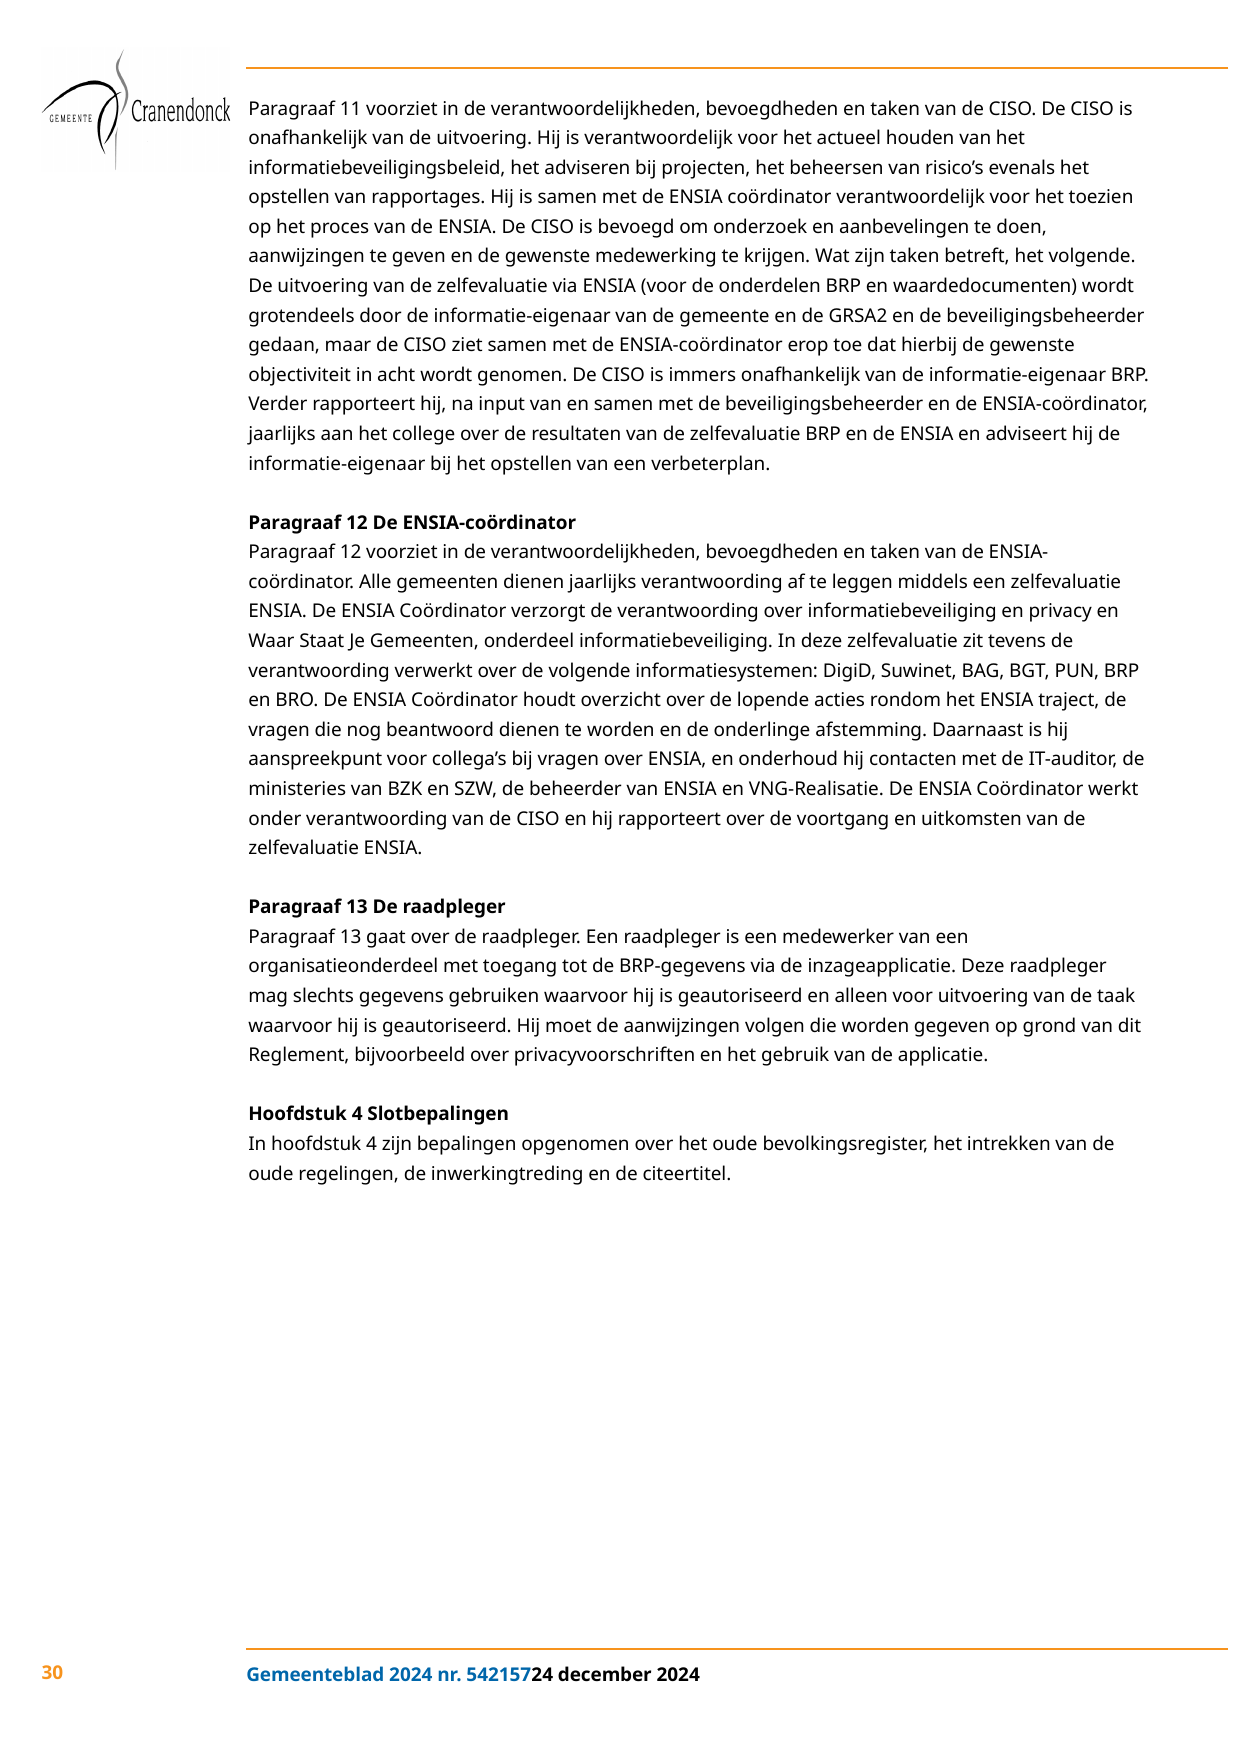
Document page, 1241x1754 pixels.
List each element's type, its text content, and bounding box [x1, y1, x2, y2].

text Paragraaf 13 gaat over de raadpleger. Een raadpleger is een medewerker van een organisatieonderdeel met toegang tot de BRP-gegevens via de inzageapplicatie. Deze raadpleger mag slechts gegevens gebruiken waarvoor hij is geautoriseerd en alleen voor uitvoering van de taak waarvoor hij is geautoriseerd. Hij moet de aanwijzingen volgen die worden gegeven op grond van dit Reglement, bijvoorbeeld over privacyvoorschriften en het gebruik van de applicatie. [248, 923, 1152, 1067]
text Paragraaf 13 De raadpleger [248, 893, 1152, 919]
text Hoofdstuk 4 Slotbepalingen [248, 1101, 1152, 1126]
picture [41, 47, 231, 172]
text Paragraaf 12 De ENSIA-coördinator [248, 509, 1152, 535]
text In hoofdstuk 4 zijn bepalingen opgenomen over het oude bevolkingsregister, het intrekken van de oude regelingen, de inwerkingtreding en de citeertitel. [248, 1130, 1152, 1186]
text Paragraaf 12 voorziet in de verantwoordelijkheden, bevoegdheden en taken van de ENSIA-coördinator. Alle gemeenten dienen jaarlijks verantwoording af te leggen middels een zelfevaluatie ENSIA. De ENSIA Coördinator verzorgt de verantwoording over informatiebeveiliging en privacy en Waar Staat Je Gemeenten, onderdeel informatiebeveiliging. In deze zelfevaluatie zit tevens de verantwoording verwerkt over de volgende informatiesystemen: DigiD, Suwinet, BAG, BGT, PUN, BRP en BRO. De ENSIA Coördinator houdt overzicht over de lopende acties rondom het ENSIA traject, de vragen die nog beantwoord dienen te worden en de onderlinge afstemming. Daarnaast is hij aanspreekpunt voor collega’s bij vragen over ENSIA, en onderhoud hij contacten met de IT-auditor, de ministeries van BZK en SZW, de beheerder van ENSIA en VNG-Realisatie. De ENSIA Coördinator werkt onder verantwoording van de CISO en hij rapporteert over de voortgang en uitkomsten van de zelfevaluatie ENSIA. [248, 538, 1152, 860]
text Paragraaf 11 voorziet in de verantwoordelijkheden, bevoegdheden en taken van de CISO. De CISO is onafhankelijk van de uitvoering. Hij is verantwoordelijk voor het actueel houden van het informatiebeveiligingsbeleid, het adviseren bij projecten, het beheersen van risico’s evenals het opstellen van rapportages. Hij is samen met de ENSIA coördinator verantwoordelijk voor het toezien op het proces van de ENSIA. De CISO is bevoegd om onderzoek en aanbevelingen te doen, aanwijzingen te geven en de gewenste medewerking te krijgen. Wat zijn taken betreft, het volgende. De uitvoering van de zelfevaluatie via ENSIA (voor de onderdelen BRP en waardedocumenten) wordt grotendeels door de informatie-eigenaar van de gemeente en de GRSA2 en de beveiligingsbeheerder gedaan, maar de CISO ziet samen met de ENSIA-coördinator erop toe dat hierbij de gewenste objectiviteit in acht wordt genomen. De CISO is immers onafhankelijk van de informatie-eigenaar BRP. Verder rapporteert hij, na input van en samen met de beveiligingsbeheerder en de ENSIA-coördinator, jaarlijks aan het college over de resultaten van de zelfevaluatie BRP en de ENSIA en adviseert hij de informatie-eigenaar bij het opstellen van een verbeterplan. [248, 95, 1152, 476]
